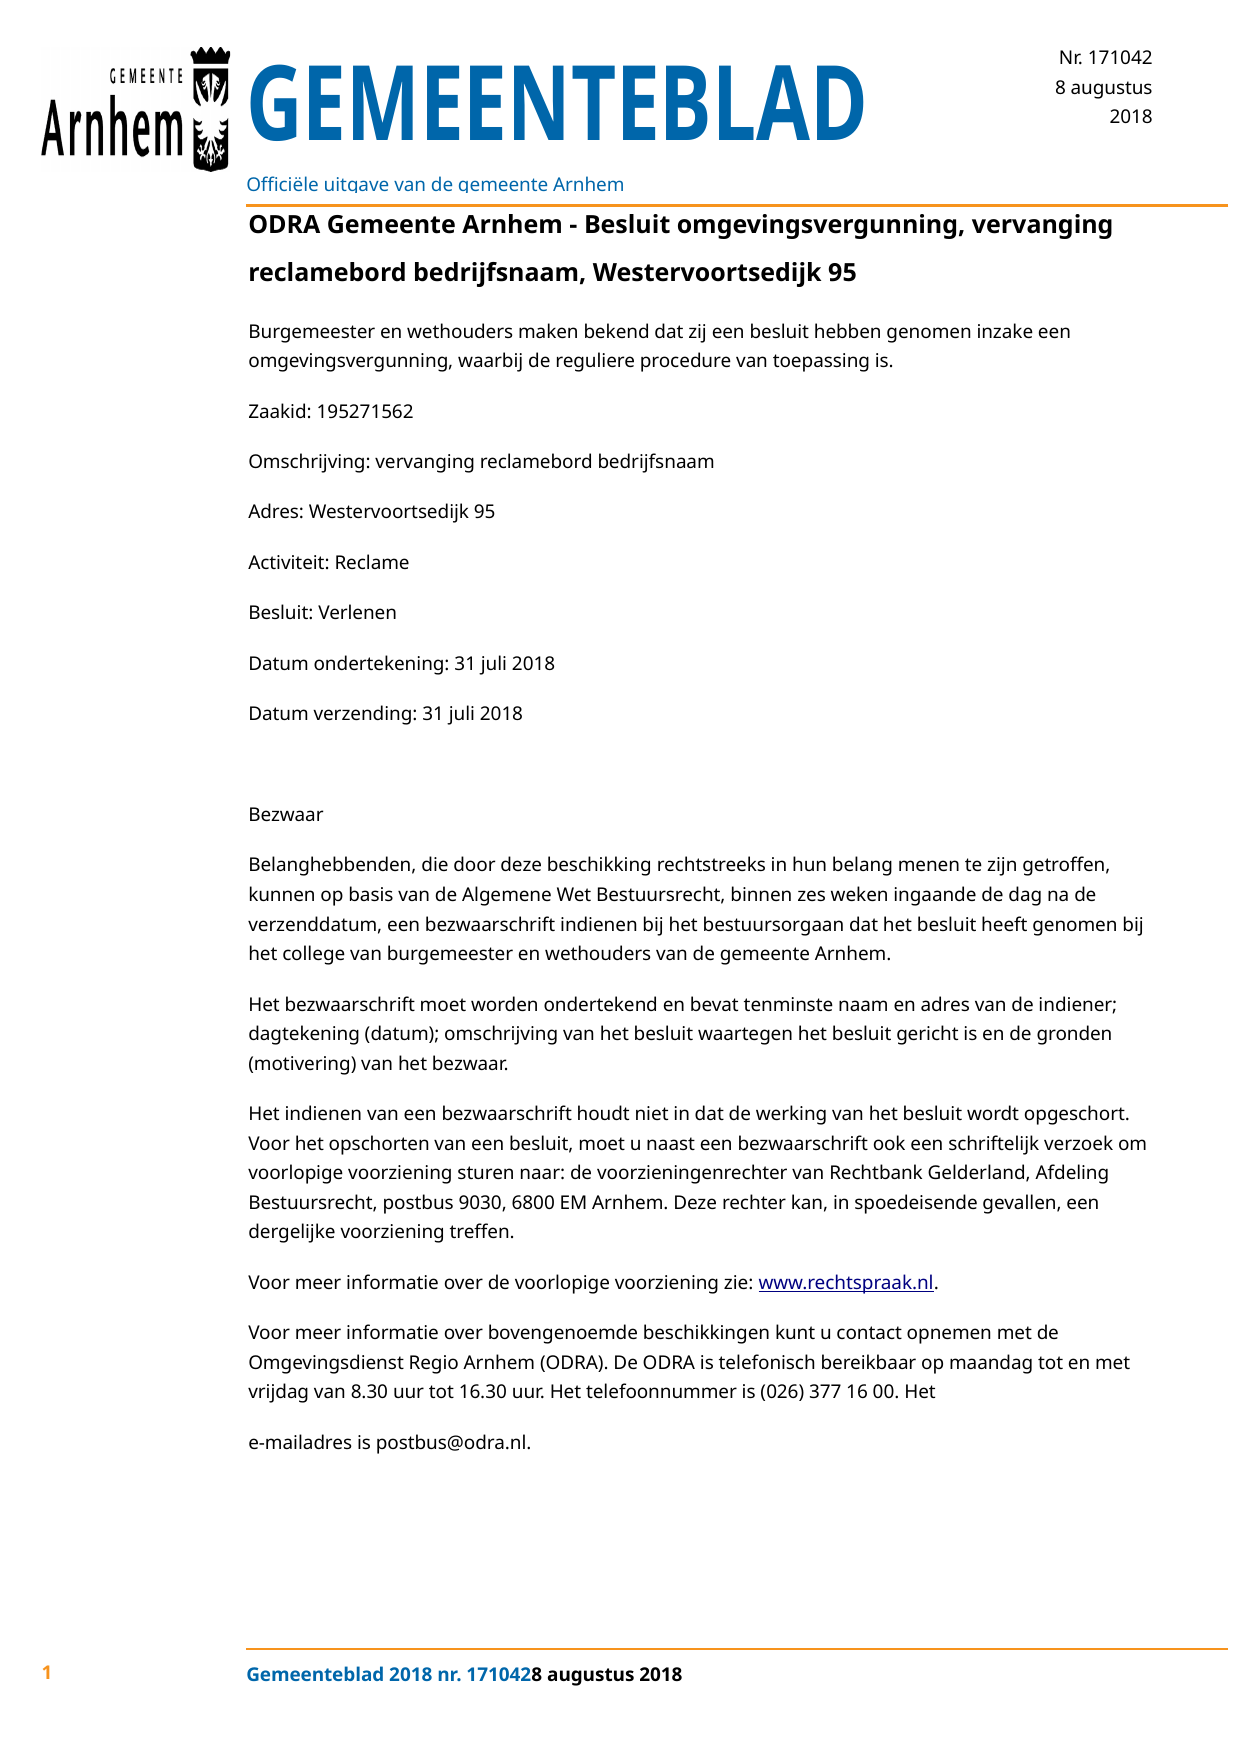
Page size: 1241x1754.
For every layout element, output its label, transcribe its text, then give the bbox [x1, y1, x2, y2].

text Burgemeester en wethouders maken bekend dat zij een besluit hebben genomen inzake een omgevingsvergunning, waarbij de reguliere procedure van toepassing is. [248, 318, 1152, 373]
picture [41, 47, 231, 172]
text ODRA Gemeente Arnhem - Besluit omgevingsvergunning, vervanging reclamebord bedrijfsnaam, Westervoortsedijk 95 [248, 207, 1152, 288]
text Adres: Westervoortsedijk 95 [248, 499, 1152, 524]
text Het indienen van een bezwaarschrift houdt niet in dat de werking van het besluit wordt opgeschort. Voor het opschorten van een besluit, moet u naast een bezwaarschrift ook een schriftelijk verzoek om voorlopige voorziening sturen naar: de voorzieningenrechter van Rechtbank Gelderland, Afdeling Bestuursrecht, postbus 9030, 6800 EM Arnhem. Deze rechter kan, in spoedeisende gevallen, een dergelijke voorziening treffen. [248, 1100, 1152, 1244]
text e-mailadres is postbus@odra.nl. [248, 1429, 1152, 1455]
text Zaakid: 195271562 [248, 398, 1152, 424]
text Het bezwaarschrift moet worden ondertekend en bevat tenminste naam en adres van de indiener; dagtekening (datum); omschrijving van het besluit waartegen het besluit gericht is en de gronden (motivering) van het bezwaar. [248, 991, 1152, 1076]
text Bezwaar [248, 801, 1152, 827]
text Belanghebbenden, die door deze beschikking rechtstreeks in hun belang menen te zijn getroffen, kunnen op basis van de Algemene Wet Bestuursrecht, binnen zes weken ingaande de dag na de verzenddatum, een bezwaarschrift indienen bij het bestuursorgaan dat het besluit heeft genomen bij het college van burgemeester en wethouders van de gemeente Arnhem. [248, 852, 1152, 966]
text Datum verzending: 31 juli 2018 [248, 700, 1152, 726]
text Activiteit: Reclame [248, 549, 1152, 575]
text Voor meer informatie over de voorlopige voorziening zie: www.rechtspraak.nl. [248, 1269, 1152, 1295]
text Voor meer informatie over bovengenoemde beschikkingen kunt u contact opnemen met de Omgevingsdienst Regio Arnhem (ODRA). De ODRA is telefonisch bereikbaar op maandag tot en met vrijdag van 8.30 uur tot 16.30 uur. Het telefoonnummer is (026) 377 16 00. Het [248, 1319, 1152, 1404]
text Omschrijving: vervanging reclamebord bedrijfsnaam [248, 448, 1152, 474]
text Besluit: Verlenen [248, 599, 1152, 625]
text Datum ondertekening: 31 juli 2018 [248, 650, 1152, 676]
